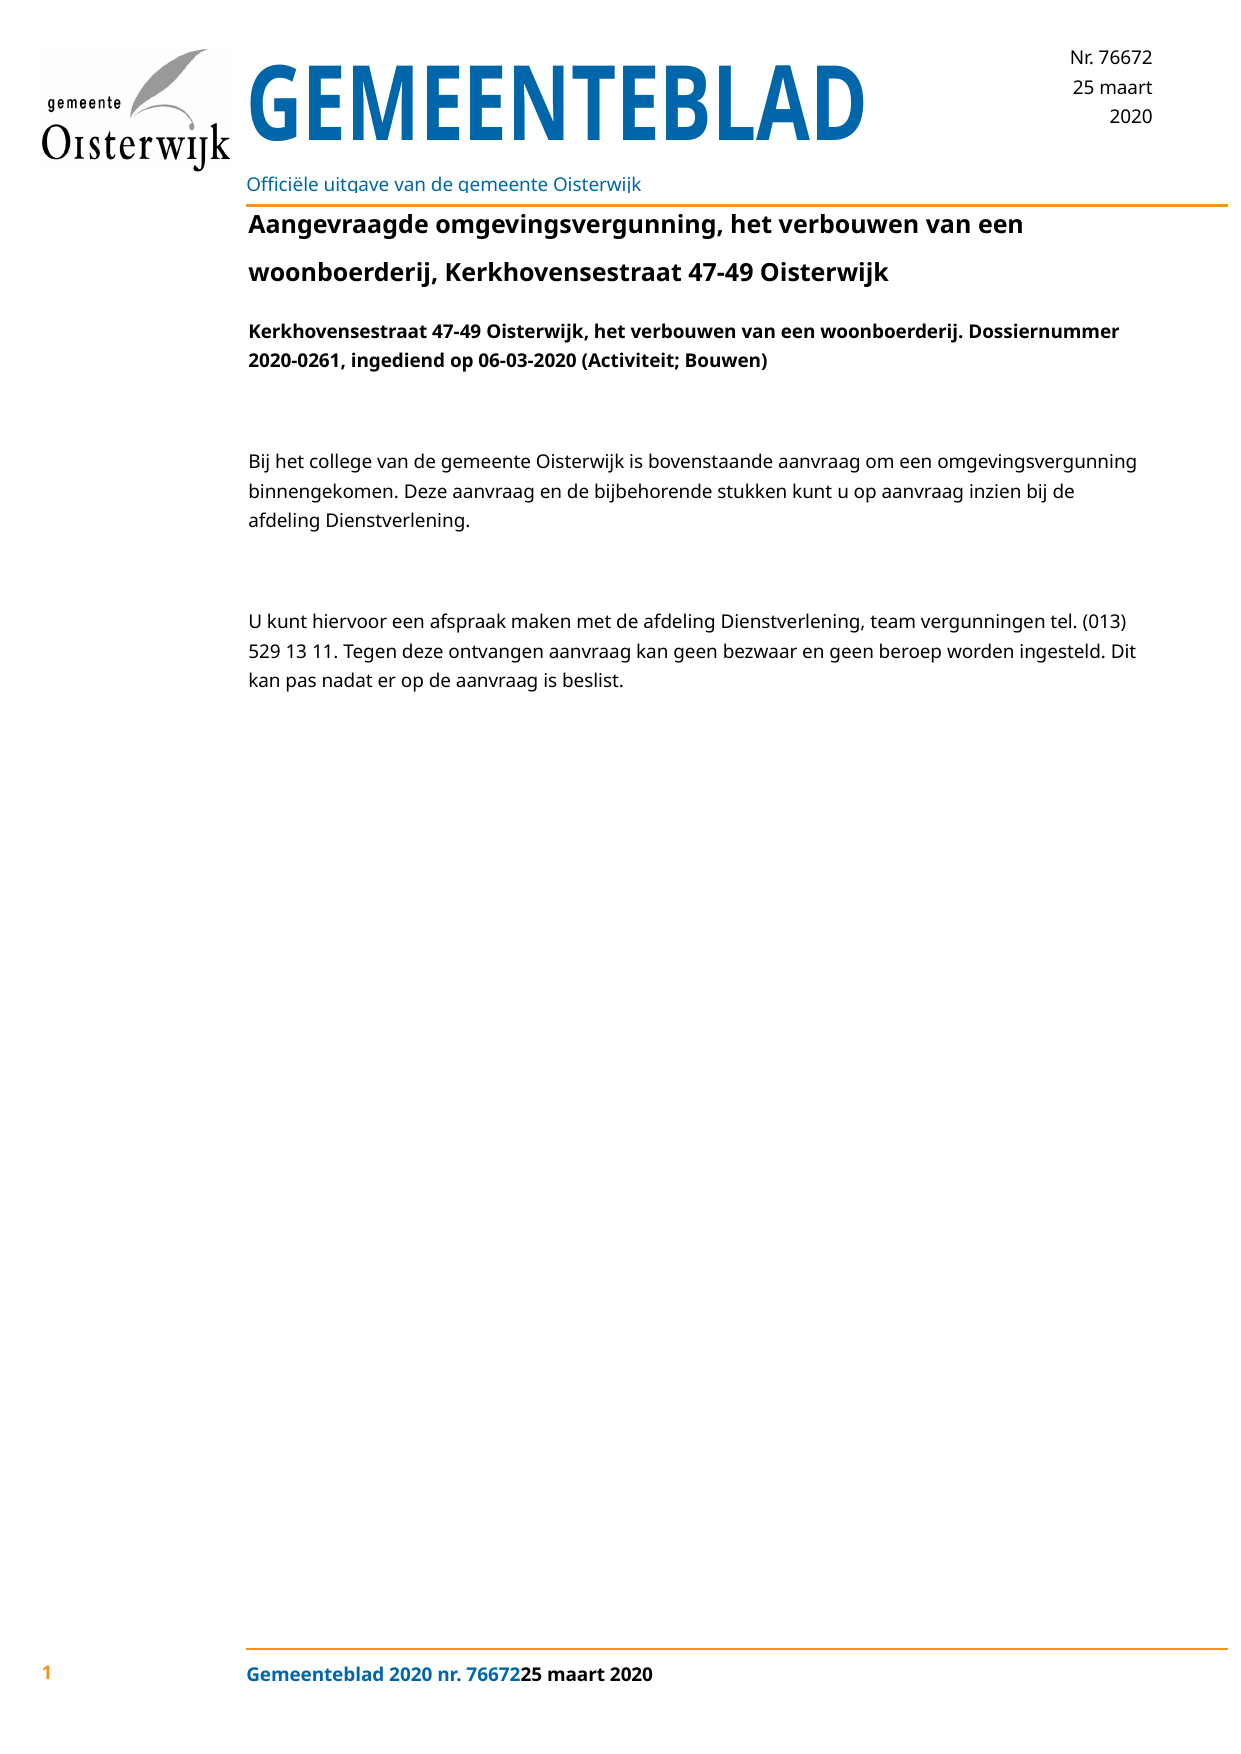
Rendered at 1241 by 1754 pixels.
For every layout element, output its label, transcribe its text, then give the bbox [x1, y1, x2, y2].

picture [41, 47, 231, 172]
text Aangevraagde omgevingsvergunning, het verbouwen van een woonboerderij, Kerkhovensestraat 47-49 Oisterwijk [248, 207, 1152, 288]
text Kerkhovensestraat 47-49 Oisterwijk, het verbouwen van een woonboerderij. Dossiernummer 2020-0261, ingediend op 06-03-2020 (Activiteit; Bouwen) [248, 318, 1152, 373]
text Bij het college van de gemeente Oisterwijk is bovenstaande aanvraag om een omgevingsvergunning binnengekomen. Deze aanvraag en de bijbehorende stukken kunt u op aanvraag inzien bij de afdeling Dienstverlening. [248, 448, 1152, 533]
text U kunt hiervoor een afspraak maken met de afdeling Dienstverlening, team vergunningen tel. (013) 529 13 11. Tegen deze ontvangen aanvraag kan geen bezwaar en geen beroep worden ingesteld. Dit kan pas nadat er op de aanvraag is beslist. [248, 608, 1152, 693]
